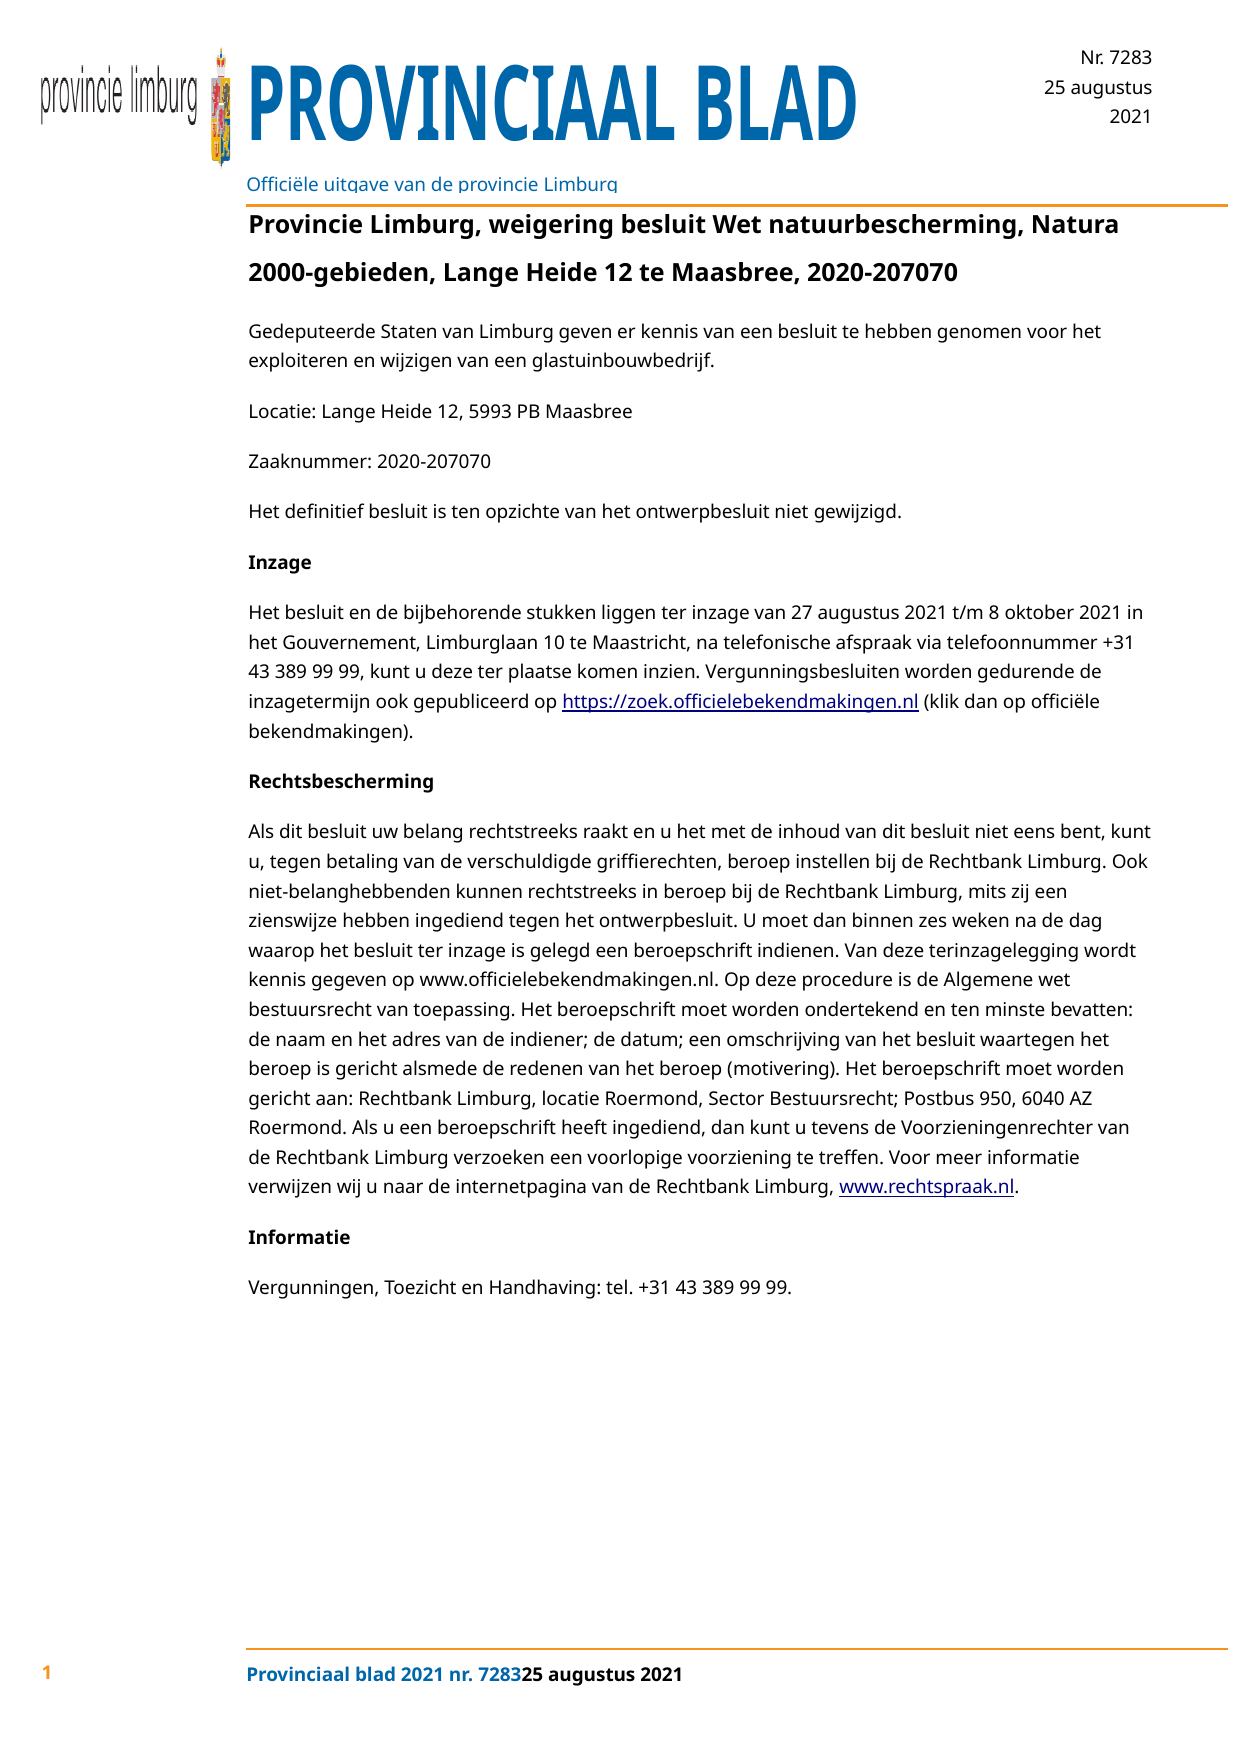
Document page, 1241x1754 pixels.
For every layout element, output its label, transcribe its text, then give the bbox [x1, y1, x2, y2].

text Het besluit en de bijbehorende stukken liggen ter inzage van 27 augustus 2021 t/m 8 oktober 2021 in het Gouvernement, Limburglaan 10 te Maastricht, na telefonische afspraak via telefoonnummer +31 43 389 99 99, kunt u deze ter plaatse komen inzien. Vergunningsbesluiten worden gedurende de inzagetermijn ook gepubliceerd op https://zoek.officielebekendmakingen.nl (klik dan op officiële bekendmakingen). [248, 599, 1152, 744]
text Locatie: Lange Heide 12, 5993 PB Maasbree [248, 398, 1152, 424]
text Rechtsbescherming [248, 768, 1152, 794]
text Gedeputeerde Staten van Limburg geven er kennis van een besluit te hebben genomen voor het exploiteren en wijzigen van een glastuinbouwbedrijf. [248, 318, 1152, 373]
text Provincie Limburg, weigering besluit Wet natuurbescherming, Natura 2000-gebieden, Lange Heide 12 te Maasbree, 2020-207070 [248, 207, 1152, 288]
text Zaaknummer: 2020-207070 [248, 448, 1152, 474]
text Het definitief besluit is ten opzichte van het ontwerpbesluit niet gewijzigd. [248, 499, 1152, 524]
picture [41, 47, 231, 172]
text Informatie [248, 1224, 1152, 1250]
text Vergunningen, Toezicht en Handhaving: tel. +31 43 389 99 99. [248, 1274, 1152, 1300]
text Als dit besluit uw belang rechtstreeks raakt en u het met de inhoud van dit besluit niet eens bent, kunt u, tegen betaling van de verschuldigde griffierechten, beroep instellen bij de Rechtbank Limburg. Ook niet-belanghebbenden kunnen rechtstreeks in beroep bij de Rechtbank Limburg, mits zij een zienswijze hebben ingediend tegen het ontwerpbesluit. U moet dan binnen zes weken na de dag waarop het besluit ter inzage is gelegd een beroepschrift indienen. Van deze terinzagelegging wordt kennis gegeven op www.officielebekendmakingen.nl. Op deze procedure is de Algemene wet bestuursrecht van toepassing. Het beroepschrift moet worden ondertekend en ten minste bevatten: de naam en het adres van de indiener; de datum; een omschrijving van het besluit waartegen het beroep is gericht alsmede de redenen van het beroep (motivering). Het beroepschrift moet worden gericht aan: Rechtbank Limburg, locatie Roermond, Sector Bestuursrecht; Postbus 950, 6040 AZ Roermond. Als u een beroepschrift heeft ingediend, dan kunt u tevens de Voorzieningenrechter van de Rechtbank Limburg verzoeken een voorlopige voorziening te treffen. Voor meer informatie verwijzen wij u naar de internetpagina van de Rechtbank Limburg, www.rechtspraak.nl. [248, 819, 1152, 1199]
text Inzage [248, 549, 1152, 575]
